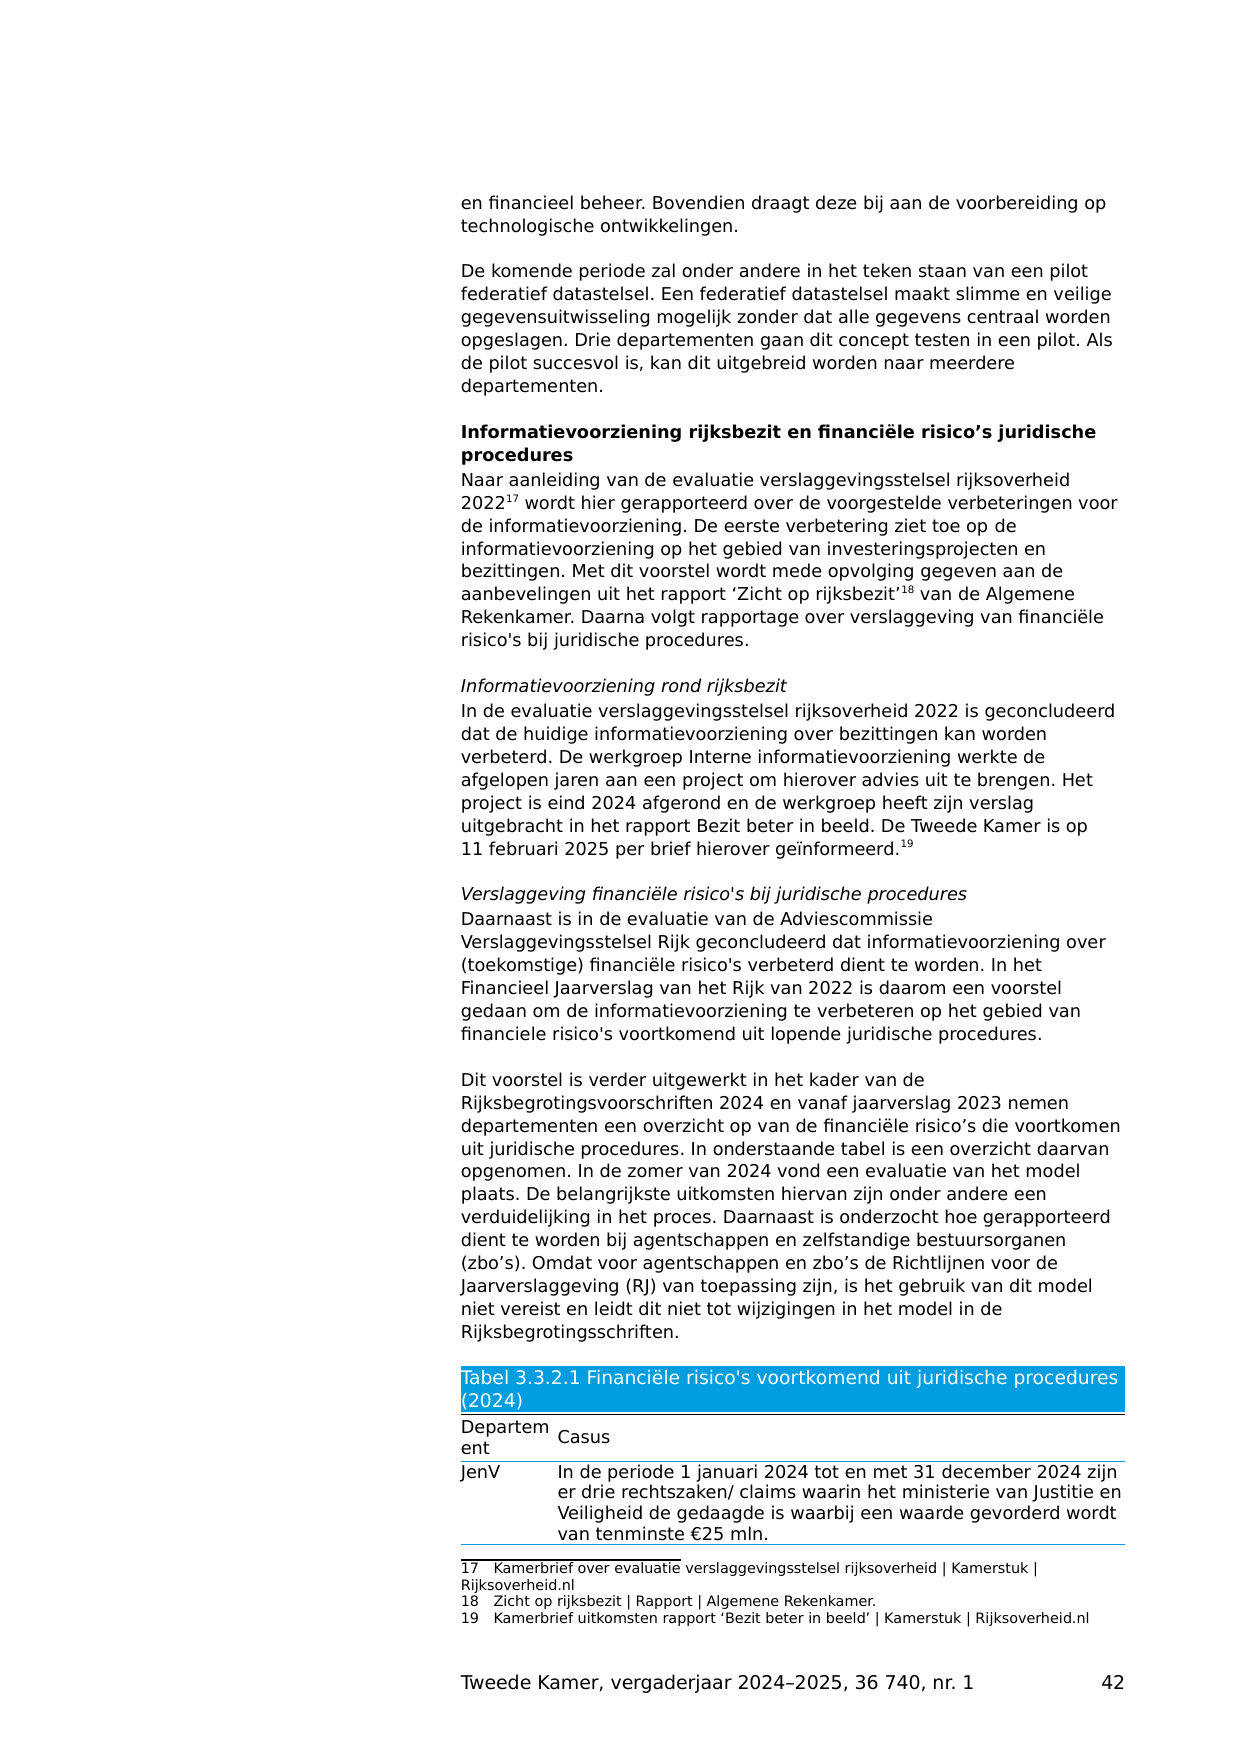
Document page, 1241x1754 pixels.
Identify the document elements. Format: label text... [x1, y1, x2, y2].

text Verslaggeving financiële risico's bij juridische procedures [461, 882, 1125, 905]
text De komende periode zal onder andere in het teken staan van een pilot federatief datastelsel. Een federatief datastelsel maakt slimme en veilige gegevensuitwisseling mogelijk zonder dat alle gegevens centraal worden opgeslagen. Drie departementen gaan dit concept testen in een pilot. Als de pilot succesvol is, kan dit uitgebreid worden naar meerdere departementen. [461, 259, 1125, 397]
table_cell Departement [461, 1415, 554, 1461]
text Dit voorstel is verder uitgewerkt in het kader van de Rijksbegrotingsvoorschriften 2024 en vanaf jaarverslag 2023 nemen departementen een overzicht op van de financiële risico’s die voortkomen uit juridische procedures. In onderstaande tabel is een overzicht daarvan opgenomen. In de zomer van 2024 vond een evaluatie van het model plaats. De belangrijkste uitkomsten hiervan zijn onder andere een verduidelijking in het proces. Daarnaast is onderzocht hoe gerapporteerd dient te worden bij agentschappen en zelfstandige bestuursorganen (zbo’s). Omdat voor agentschappen en zbo’s de Richtlijnen voor de Jaarverslaggeving (RJ) van toepassing zijn, is het gebruik van dit model niet vereist en leidt dit niet tot wijzigingen in het model in de Rijksbegrotingsschriften. [461, 1068, 1125, 1343]
table_cell In de periode 1 januari 2024 tot en met 31 december 2024 zĳn er drie rechtszaken/ claims waarin het ministerie van Justitie en Veiligheid de gedaagde is waarbĳ een waarde gevorderd wordt van tenminste €25 mln. [554, 1462, 1125, 1544]
text Naar aanleiding van de evaluatie verslaggevingsstelsel rijksoverheid 2022 wordt hier gerapporteerd over de voorgestelde verbeteringen voor de informatievoorziening. De eerste verbetering ziet toe op de informatievoorziening op het gebied van investeringsprojecten en bezittingen. Met dit voorstel wordt mede opvolging gegeven aan de aanbevelingen uit het rapport ‘Zicht op rijksbezit’ van de Algemene Rekenkamer. Daarna volgt rapportage over verslaggeving van financiële risico's bij juridische procedures. [461, 468, 1125, 651]
text en financieel beheer. Bovendien draagt deze bij aan de voorbereiding op technologische ontwikkelingen. [461, 191, 1125, 237]
table_cell JenV [461, 1462, 554, 1544]
table_cell Casus [554, 1415, 1125, 1461]
text __Kamerbrief over evaluatie verslaggevingsstelsel rijksoverheid | Kamerstuk | Rijksoverheid.nl [461, 1560, 1125, 1593]
text Informatievoorziening rond rijksbezit [461, 674, 1125, 697]
text __Kamerbrief uitkomsten rapport ‘Bezit beter in beeld’ | Kamerstuk | Rijksoverheid.nl [461, 1610, 1125, 1627]
text In de evaluatie verslaggevingsstelsel rijksoverheid 2022 is geconcludeerd dat de huidige informatievoorziening over bezittingen kan worden verbeterd. De werkgroep Interne informatievoorziening werkte de afgelopen jaren aan een project om hierover advies uit te brengen. Het project is eind 2024 afgerond en de werkgroep heeft zijn verslag uitgebracht in het rapport Bezit beter in beeld. De Tweede Kamer is op 11 februari 2025 per brief hierover geïnformeerd. [461, 699, 1125, 859]
text Informatievoorziening rijksbezit en financiële risico’s juridische procedures [461, 420, 1125, 466]
text __Zicht op rijksbezit | Rapport | Algemene Rekenkamer. [461, 1593, 1125, 1610]
text Daarnaast is in de evaluatie van de Adviescommissie Verslaggevingsstelsel Rijk geconcludeerd dat informatievoorziening over (toekomstige) financiële risico's verbeterd dient te worden. In het Financieel Jaarverslag van het Rijk van 2022 is daarom een voorstel gedaan om de informatievoorziening te verbeteren op het gebied van financiele risico's voortkomend uit lopende juridische procedures. [461, 907, 1125, 1045]
